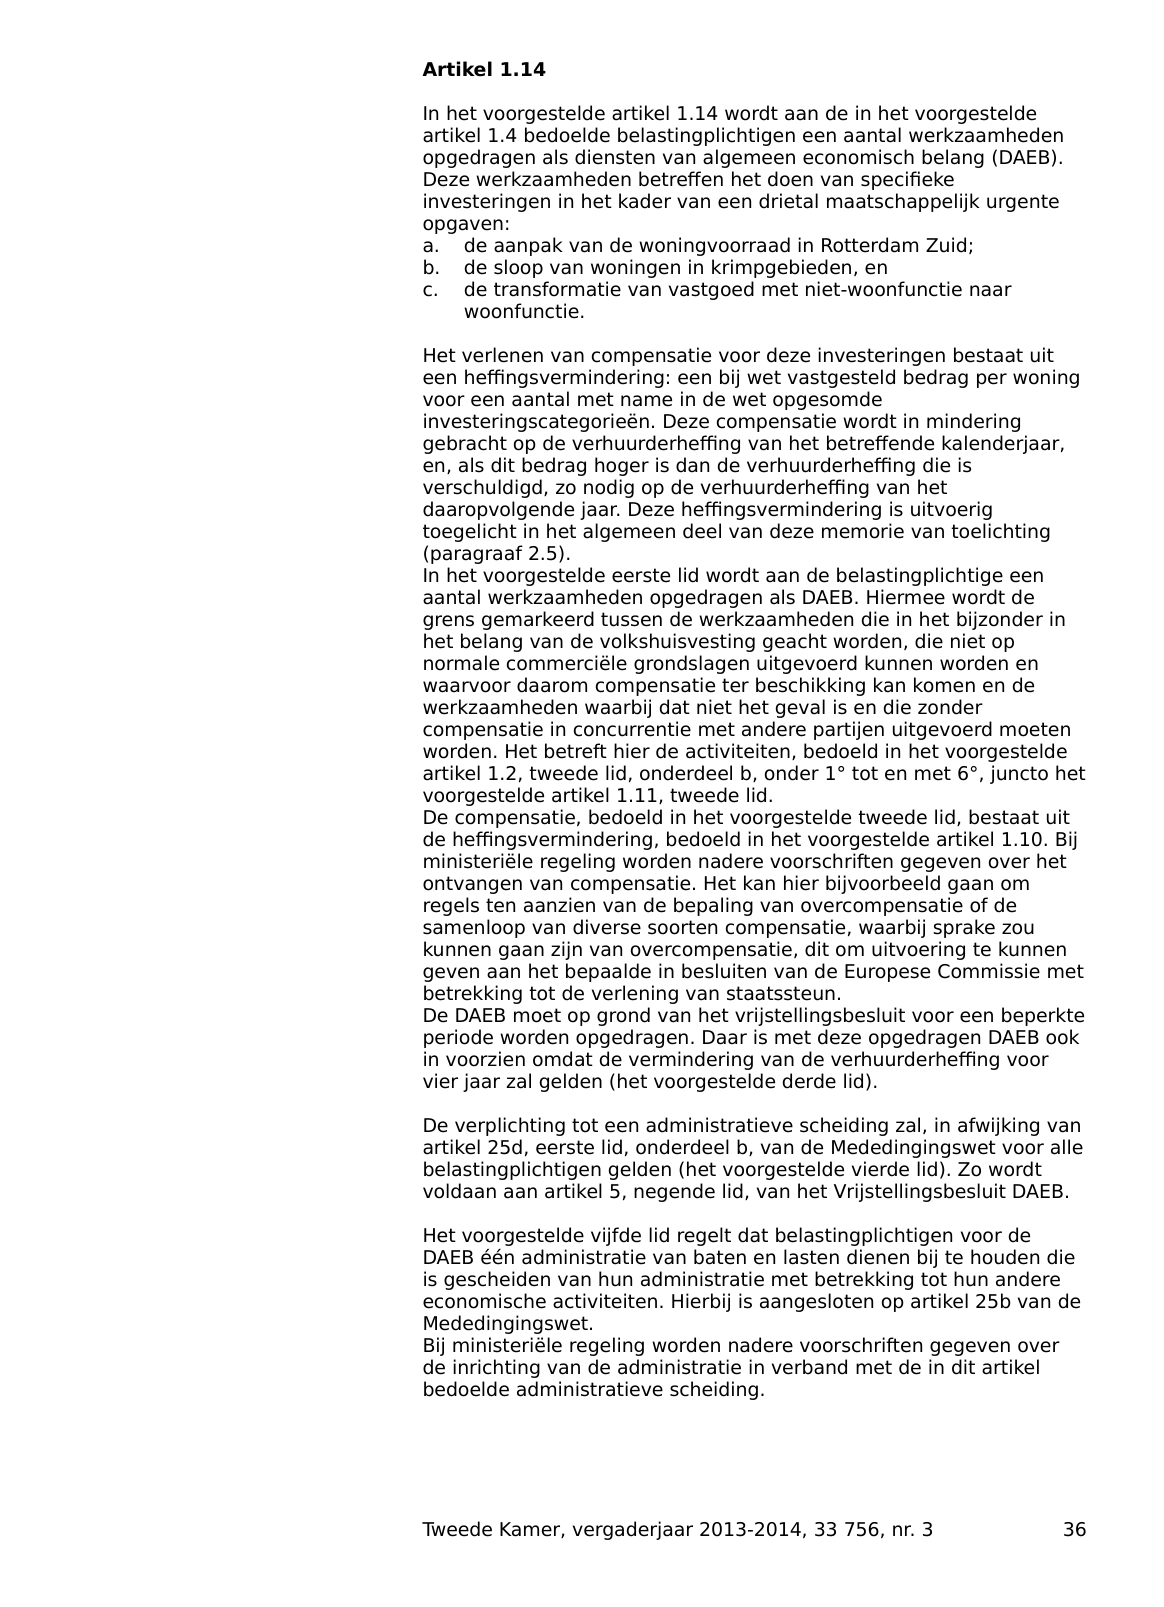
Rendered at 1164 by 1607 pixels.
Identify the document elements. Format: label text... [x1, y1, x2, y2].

text b. de sloop van woningen in krimpgebieden, en [422, 257, 1087, 279]
text a. de aanpak van de woningvoorraad in Rotterdam Zuid; [422, 235, 1087, 257]
text De verplichting tot een administratieve scheiding zal, in afwijking van artikel 25d, eerste lid, onderdeel b, van de Mededingingswet voor alle belastingplichtigen gelden (het voorgestelde vierde lid). Zo wordt voldaan aan artikel 5, negende lid, van het Vrijstellingsbesluit DAEB. [422, 1115, 1087, 1203]
text In het voorgestelde artikel 1.14 wordt aan de in het voorgestelde artikel 1.4 bedoelde belastingplichtigen een aantal werkzaamheden opgedragen als diensten van algemeen economisch belang (DAEB). Deze werkzaamheden betreffen het doen van specifieke investeringen in het kader van een drietal maatschappelijk urgente opgaven: [422, 103, 1087, 235]
text Het verlenen van compensatie voor deze investeringen bestaat uit een heffingsvermindering: een bij wet vastgesteld bedrag per woning voor een aantal met name in de wet opgesomde investeringscategorieën. Deze compensatie wordt in mindering gebracht op de verhuurderheffing van het betreffende kalenderjaar, en, als dit bedrag hoger is dan de verhuurderheffing die is verschuldigd, zo nodig op de verhuurderheffing van het daaropvolgende jaar. Deze heffingsvermindering is uitvoerig toegelicht in het algemeen deel van deze memorie van toelichting (paragraaf 2.5). [422, 345, 1087, 565]
subtitle Artikel 1.14 [422, 59, 1087, 81]
text In het voorgestelde eerste lid wordt aan de belastingplichtige een aantal werkzaamheden opgedragen als DAEB. Hiermee wordt de grens gemarkeerd tussen de werkzaamheden die in het bijzonder in het belang van de volkshuisvesting geacht worden, die niet op normale commerciële grondslagen uitgevoerd kunnen worden en waarvoor daarom compensatie ter beschikking kan komen en de werkzaamheden waarbij dat niet het geval is en die zonder compensatie in concurrentie met andere partijen uitgevoerd moeten worden. Het betreft hier de activiteiten, bedoeld in het voorgestelde artikel 1.2, tweede lid, onderdeel b, onder 1° tot en met 6°, juncto het voorgestelde artikel 1.11, tweede lid. [422, 565, 1087, 807]
text Bij ministeriële regeling worden nadere voorschriften gegeven over de inrichting van de administratie in verband met de in dit artikel bedoelde administratieve scheiding. [422, 1335, 1087, 1401]
text Het voorgestelde vijfde lid regelt dat belastingplichtigen voor de DAEB één administratie van baten en lasten dienen bij te houden die is gescheiden van hun administratie met betrekking tot hun andere economische activiteiten. Hierbij is aangesloten op artikel 25b van de Mededingingswet. [422, 1225, 1087, 1335]
text De compensatie, bedoeld in het voorgestelde tweede lid, bestaat uit de heffingsvermindering, bedoeld in het voorgestelde artikel 1.10. Bij ministeriële regeling worden nadere voorschriften gegeven over het ontvangen van compensatie. Het kan hier bijvoorbeeld gaan om regels ten aanzien van de bepaling van overcompensatie of de samenloop van diverse soorten compensatie, waarbij sprake zou kunnen gaan zijn van overcompensatie, dit om uitvoering te kunnen geven aan het bepaalde in besluiten van de Europese Commissie met betrekking tot de verlening van staatssteun. [422, 807, 1087, 1004]
text c. de transformatie van vastgoed met niet-woonfunctie naar woonfunctie. [422, 279, 1087, 323]
text De DAEB moet op grond van het vrijstellingsbesluit voor een beperkte periode worden opgedragen. Daar is met deze opgedragen DAEB ook in voorzien omdat de vermindering van de verhuurderheffing voor vier jaar zal gelden (het voorgestelde derde lid). [422, 1004, 1087, 1092]
